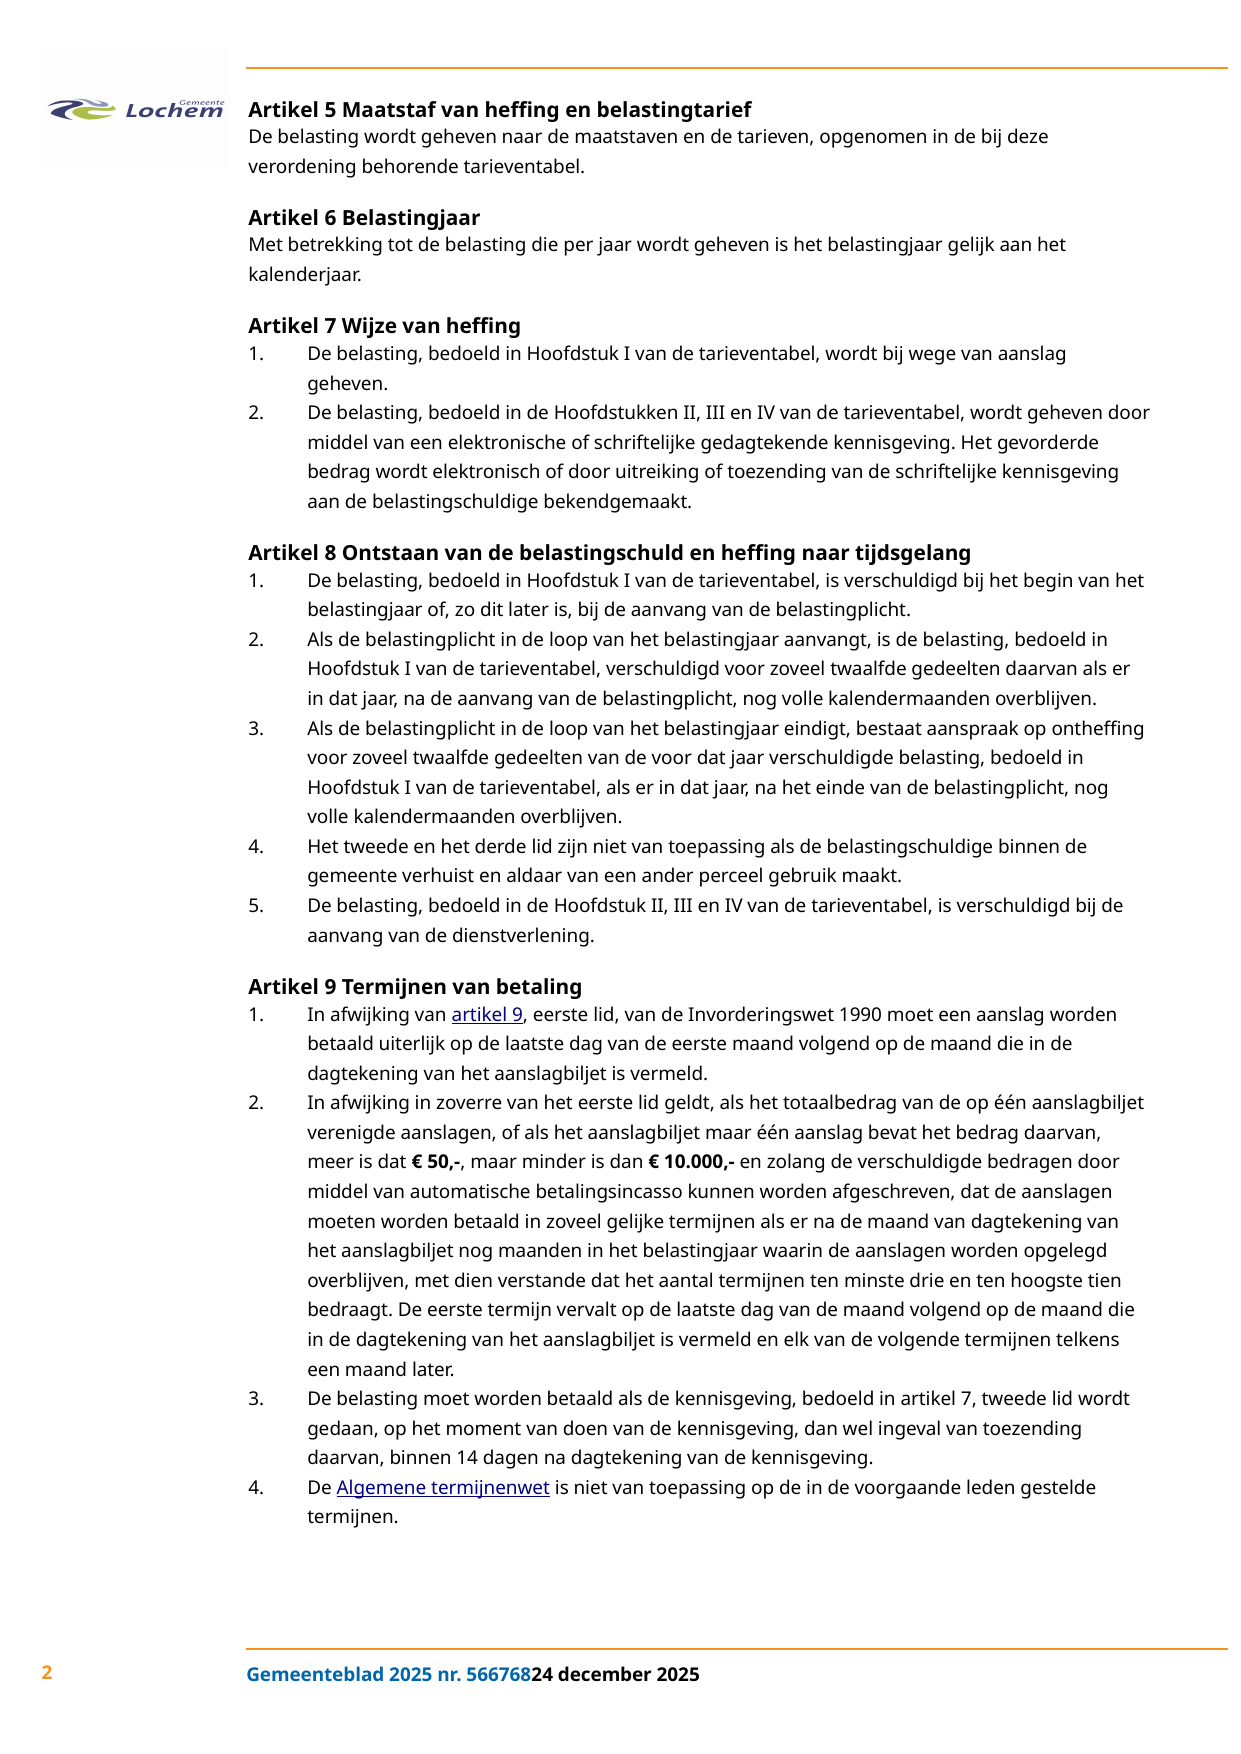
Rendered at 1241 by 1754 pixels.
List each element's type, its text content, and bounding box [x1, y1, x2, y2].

list De belasting, bedoeld in Hoofdstuk I van de tarieventabel, wordt bij wege van aanslag geheven. [248, 340, 1152, 395]
list De belasting moet worden betaald als de kennisgeving, bedoeld in artikel 7, tweede lid wordt gedaan, op het moment van doen van de kennisgeving, dan wel ingeval van toezending daarvan, binnen 14 dagen na dagtekening van de kennisgeving. [248, 1385, 1152, 1470]
text De belasting wordt geheven naar de maatstaven en de tarieven, opgenomen in de bij deze verordening behorende tarieventabel. [248, 123, 1152, 178]
text Artikel 8 Ontstaan van de belastingschuld en heffing naar tijdsgelang [248, 538, 1152, 567]
text Artikel 9 Termijnen van betaling [248, 972, 1152, 1001]
text Artikel 6 Belastingjaar [248, 203, 1152, 232]
list Als de belastingplicht in de loop van het belastingjaar eindigt, bestaat aanspraak op ontheffing voor zoveel twaalfde gedeelten van de voor dat jaar verschuldigde belasting, bedoeld in Hoofdstuk I van de tarieventabel, als er in dat jaar, na het einde van de belastingplicht, nog volle kalendermaanden overblijven. [248, 715, 1152, 829]
list In afwijking van artikel 9, eerste lid, van de Invorderingswet 1990 moet een aanslag worden betaald uiterlijk op de laatste dag van de eerste maand volgend op de maand die in de dagtekening van het aanslagbiljet is vermeld. [248, 1001, 1152, 1086]
text Met betrekking tot de belasting die per jaar wordt geheven is het belastingjaar gelijk aan het kalenderjaar. [248, 232, 1152, 287]
picture [41, 47, 231, 172]
text Artikel 5 Maatstaf van heffing en belastingtarief [248, 95, 1152, 123]
list De belasting, bedoeld in Hoofdstuk I van de tarieventabel, is verschuldigd bij het begin van het belastingjaar of, zo dit later is, bij de aanvang van de belastingplicht. [248, 567, 1152, 622]
list De belasting, bedoeld in de Hoofdstukken II, III en IV van de tarieventabel, wordt geheven door middel van een elektronische of schriftelijke gedagtekende kennisgeving. Het gevorderde bedrag wordt elektronisch of door uitreiking of toezending van de schriftelijke kennisgeving aan de belastingschuldige bekendgemaakt. [248, 399, 1152, 514]
list In afwijking in zoverre van het eerste lid geldt, als het totaalbedrag van de op één aanslagbiljet verenigde aanslagen, of als het aanslagbiljet maar één aanslag bevat het bedrag daarvan, meer is dat € 50,-, maar minder is dan € 10.000,- en zolang de verschuldigde bedragen door middel van automatische betalingsincasso kunnen worden afgeschreven, dat de aanslagen moeten worden betaald in zoveel gelijke termijnen als er na de maand van dagtekening van het aanslagbiljet nog maanden in het belastingjaar waarin de aanslagen worden opgelegd overblijven, met dien verstande dat het aantal termijnen ten minste drie en ten hoogste tien bedraagt. De eerste termijn vervalt op de laatste dag van de maand volgend op de maand die in de dagtekening van het aanslagbiljet is vermeld en elk van de volgende termijnen telkens een maand later. [248, 1089, 1152, 1381]
text Artikel 7 Wijze van heffing [248, 312, 1152, 340]
list Het tweede en het derde lid zijn niet van toepassing als de belastingschuldige binnen de gemeente verhuist en aldaar van een ander perceel gebruik maakt. [248, 833, 1152, 888]
list De Algemene termijnenwet is niet van toepassing op de in de voorgaande leden gestelde termijnen. [248, 1474, 1152, 1529]
list Als de belastingplicht in de loop van het belastingjaar aanvangt, is de belasting, bedoeld in Hoofdstuk I van de tarieventabel, verschuldigd voor zoveel twaalfde gedeelten daarvan als er in dat jaar, na de aanvang van de belastingplicht, nog volle kalendermaanden overblijven. [248, 626, 1152, 711]
list De belasting, bedoeld in de Hoofdstuk II, III en IV van de tarieventabel, is verschuldigd bij de aanvang van de dienstverlening. [248, 892, 1152, 948]
